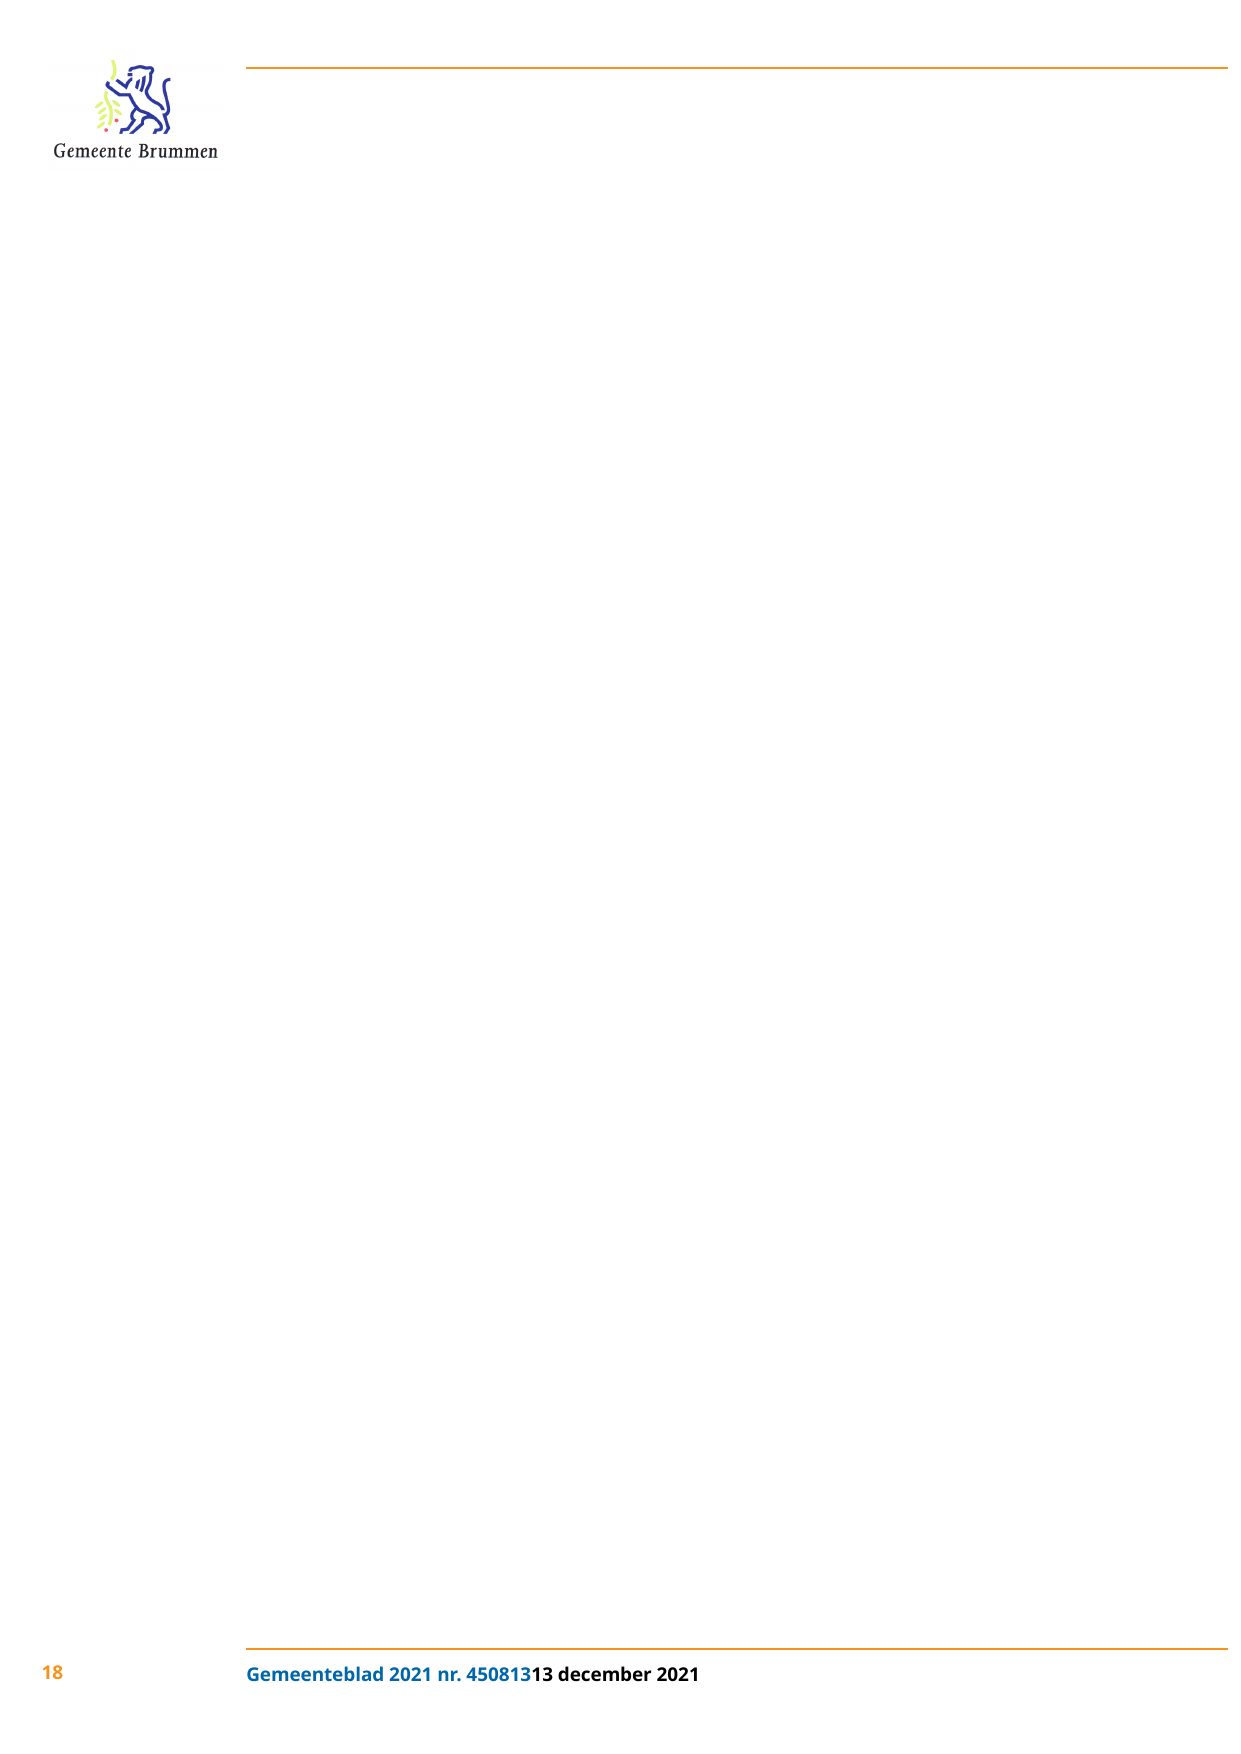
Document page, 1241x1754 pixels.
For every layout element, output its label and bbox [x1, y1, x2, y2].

picture [41, 47, 231, 172]
